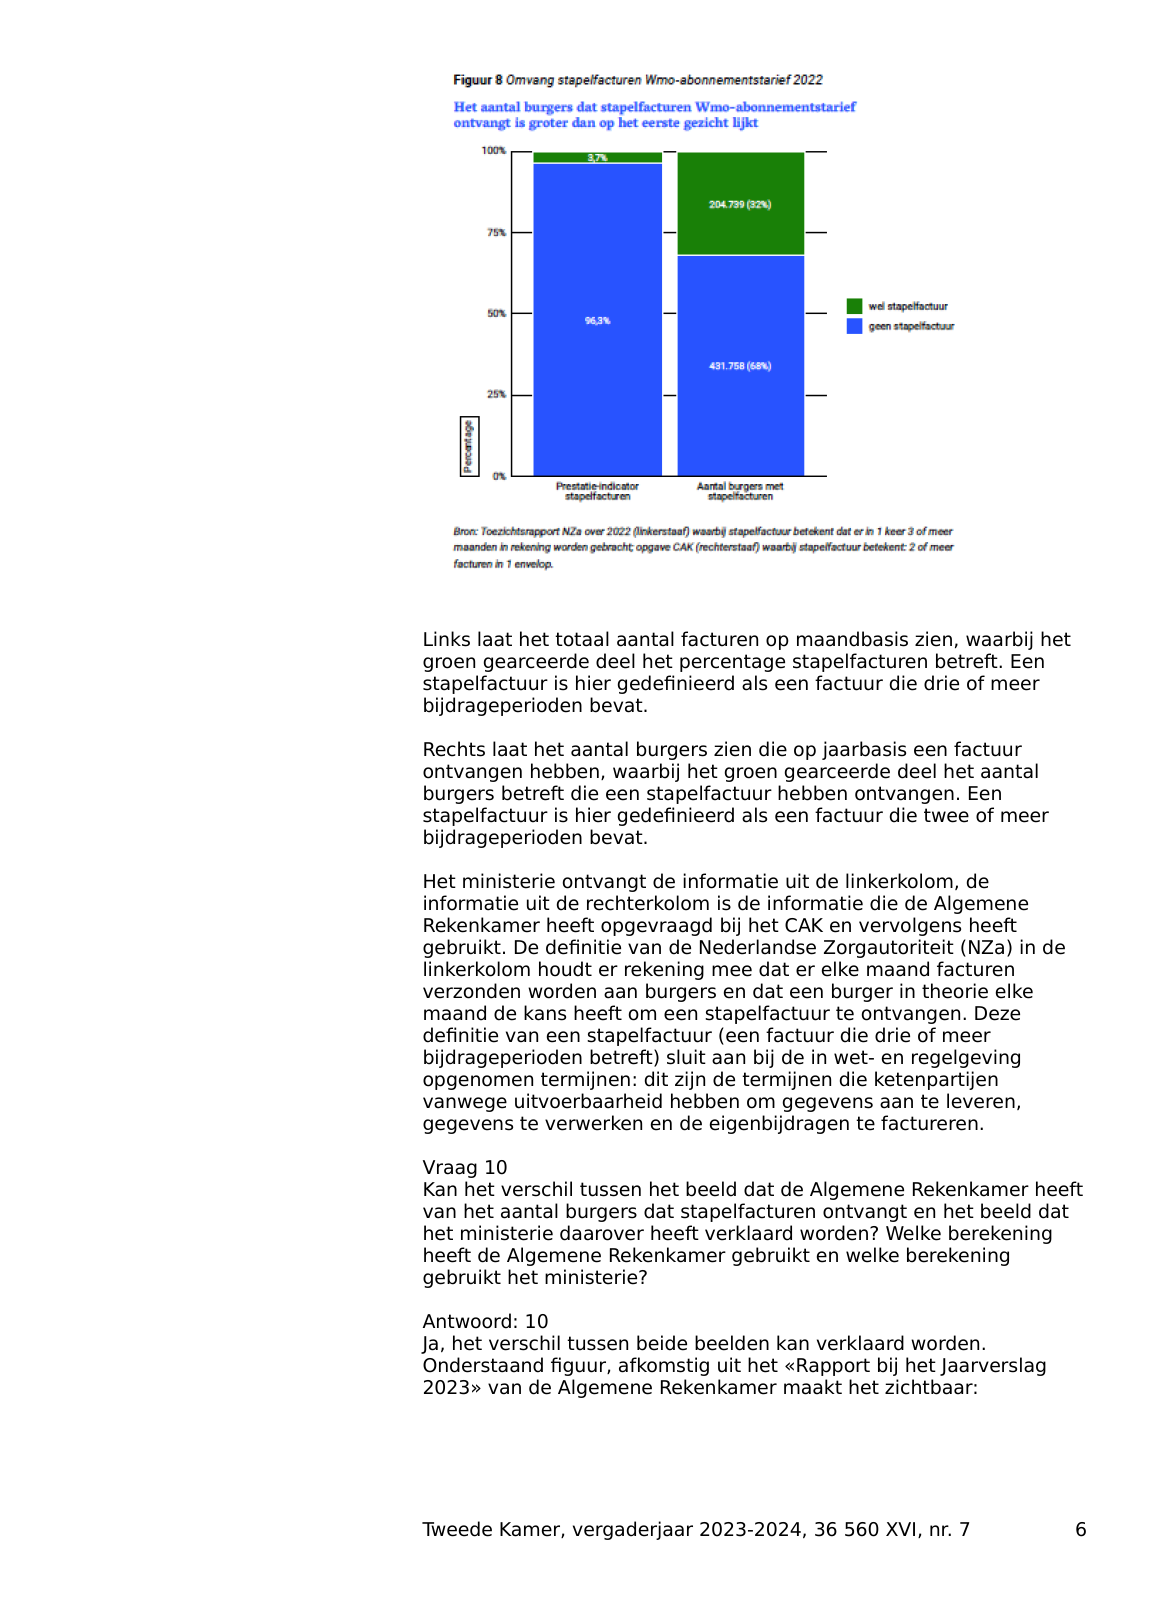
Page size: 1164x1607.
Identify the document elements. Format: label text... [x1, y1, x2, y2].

text Rechts laat het aantal burgers zien die op jaarbasis een factuur ontvangen hebben, waarbij het groen gearceerde deel het aantal burgers betreft die een stapelfactuur hebben ontvangen. Een stapelfactuur is hier gedefinieerd als een factuur die twee of meer bijdrageperioden bevat. [422, 739, 1087, 849]
text Antwoord: 10 [422, 1311, 1087, 1333]
text Links laat het totaal aantal facturen op maandbasis zien, waarbij het groen gearceerde deel het percentage stapelfacturen betreft. Een stapelfactuur is hier gedefinieerd als een factuur die drie of meer bijdrageperioden bevat. [422, 629, 1087, 717]
text Ja, het verschil tussen beide beelden kan verklaard worden. [422, 1333, 1087, 1355]
text Onderstaand figuur, afkomstig uit het «Rapport bij het Jaarverslag 2023» van de Algemene Rekenkamer maakt het zichtbaar: [422, 1355, 1087, 1399]
picture [422, 59, 1019, 585]
text Vraag 10 [422, 1157, 1087, 1179]
text Het ministerie ontvangt de informatie uit de linkerkolom, de informatie uit de rechterkolom is de informatie die de Algemene Rekenkamer heeft opgevraagd bij het CAK en vervolgens heeft gebruikt. De definitie van de Nederlandse Zorgautoriteit (NZa) in de linkerkolom houdt er rekening mee dat er elke maand facturen verzonden worden aan burgers en dat een burger in theorie elke maand de kans heeft om een stapelfactuur te ontvangen. Deze definitie van een stapelfactuur (een factuur die drie of meer bijdrageperioden betreft) sluit aan bij de in wet- en regelgeving opgenomen termijnen: dit zijn de termijnen die ketenpartijen vanwege uitvoerbaarheid hebben om gegevens aan te leveren, gegevens te verwerken en de eigenbijdragen te factureren. [422, 871, 1087, 1135]
text Kan het verschil tussen het beeld dat de Algemene Rekenkamer heeft van het aantal burgers dat stapelfacturen ontvangt en het beeld dat het ministerie daarover heeft verklaard worden? Welke berekening heeft de Algemene Rekenkamer gebruikt en welke berekening gebruikt het ministerie? [422, 1179, 1087, 1289]
